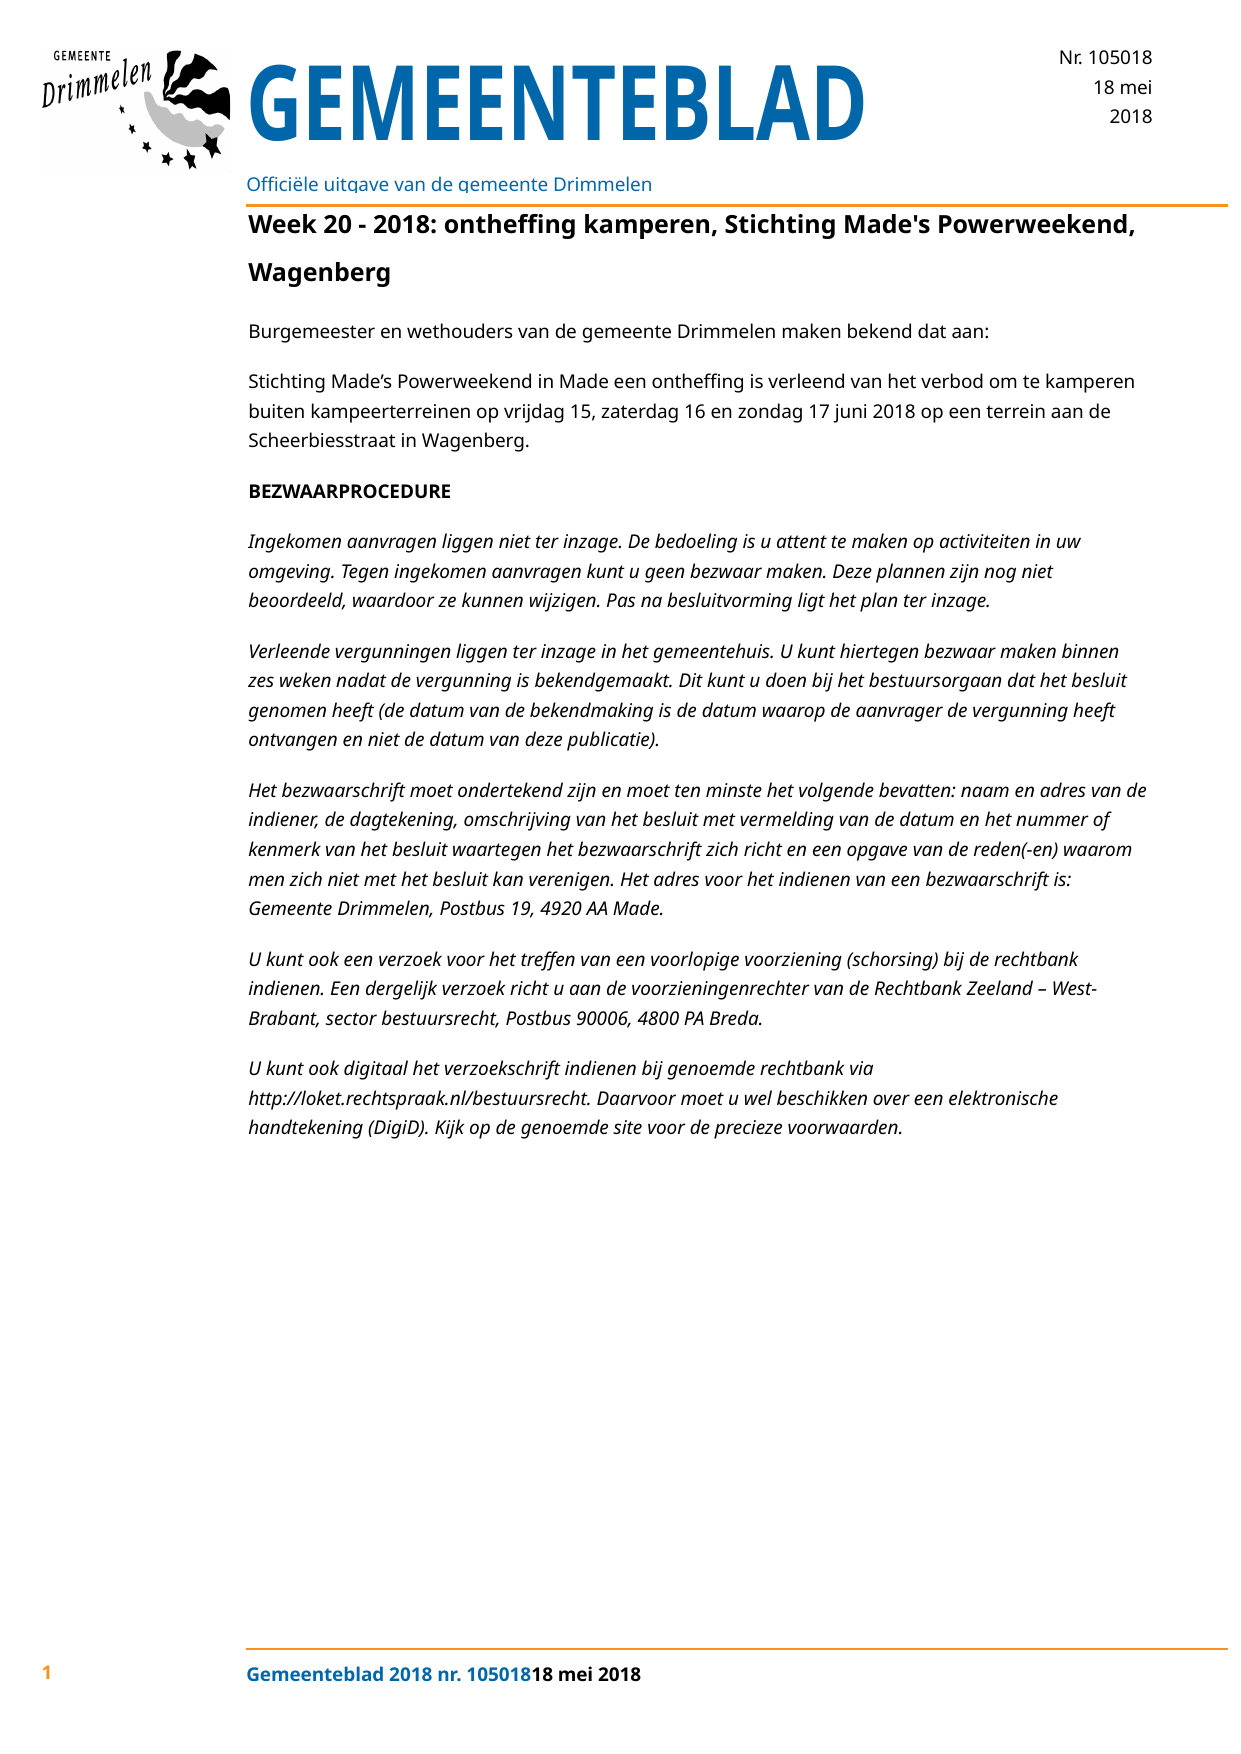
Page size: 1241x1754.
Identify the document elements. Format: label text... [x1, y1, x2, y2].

text Het bezwaarschrift moet ondertekend zijn en moet ten minste het volgende bevatten: naam en adres van de indiener, de dagtekening, omschrijving van het besluit met vermelding van de datum en het nummer of kenmerk van het besluit waartegen het bezwaarschrift zich richt en een opgave van de reden(-en) waarom men zich niet met het besluit kan verenigen. Het adres voor het indienen van een bezwaarschrift is: Gemeente Drimmelen, Postbus 19, 4920 AA Made. [248, 777, 1152, 921]
text U kunt ook digitaal het verzoekschrift indienen bij genoemde rechtbank via http://loket.rechtspraak.nl/bestuursrecht. Daarvoor moet u wel beschikken over een elektronische handtekening (DigiD). Kijk op de genoemde site voor de precieze voorwaarden. [248, 1055, 1152, 1140]
text U kunt ook een verzoek voor het treffen van een voorlopige voorziening (schorsing) bij de rechtbank indienen. Een dergelijk verzoek richt u aan de voorzieningenrechter van de Rechtbank Zeeland – West-Brabant, sector bestuursrecht, Postbus 90006, 4800 PA Breda. [248, 946, 1152, 1031]
picture [41, 47, 231, 172]
text BEZWAARPROCEDURE [248, 478, 1152, 504]
text Verleende vergunningen liggen ter inzage in het gemeentehuis. U kunt hiertegen bezwaar maken binnen zes weken nadat de vergunning is bekendgemaakt. Dit kunt u doen bij het bestuursorgaan dat het besluit genomen heeft (de datum van de bekendmaking is de datum waarop de aanvrager de vergunning heeft ontvangen en niet de datum van deze publicatie). [248, 638, 1152, 752]
text Week 20 - 2018: ontheffing kamperen, Stichting Made's Powerweekend, Wagenberg [248, 207, 1152, 288]
text Ingekomen aanvragen liggen niet ter inzage. De bedoeling is u attent te maken op activiteiten in uw omgeving. Tegen ingekomen aanvragen kunt u geen bezwaar maken. Deze plannen zijn nog niet beoordeeld, waardoor ze kunnen wijzigen. Pas na besluitvorming ligt het plan ter inzage. [248, 528, 1152, 613]
text Stichting Made’s Powerweekend in Made een ontheffing is verleend van het verbod om te kamperen buiten kampeerterreinen op vrijdag 15, zaterdag 16 en zondag 17 juni 2018 op een terrein aan de Scheerbiesstraat in Wagenberg. [248, 368, 1152, 453]
text Burgemeester en wethouders van de gemeente Drimmelen maken bekend dat aan: [248, 318, 1152, 344]
